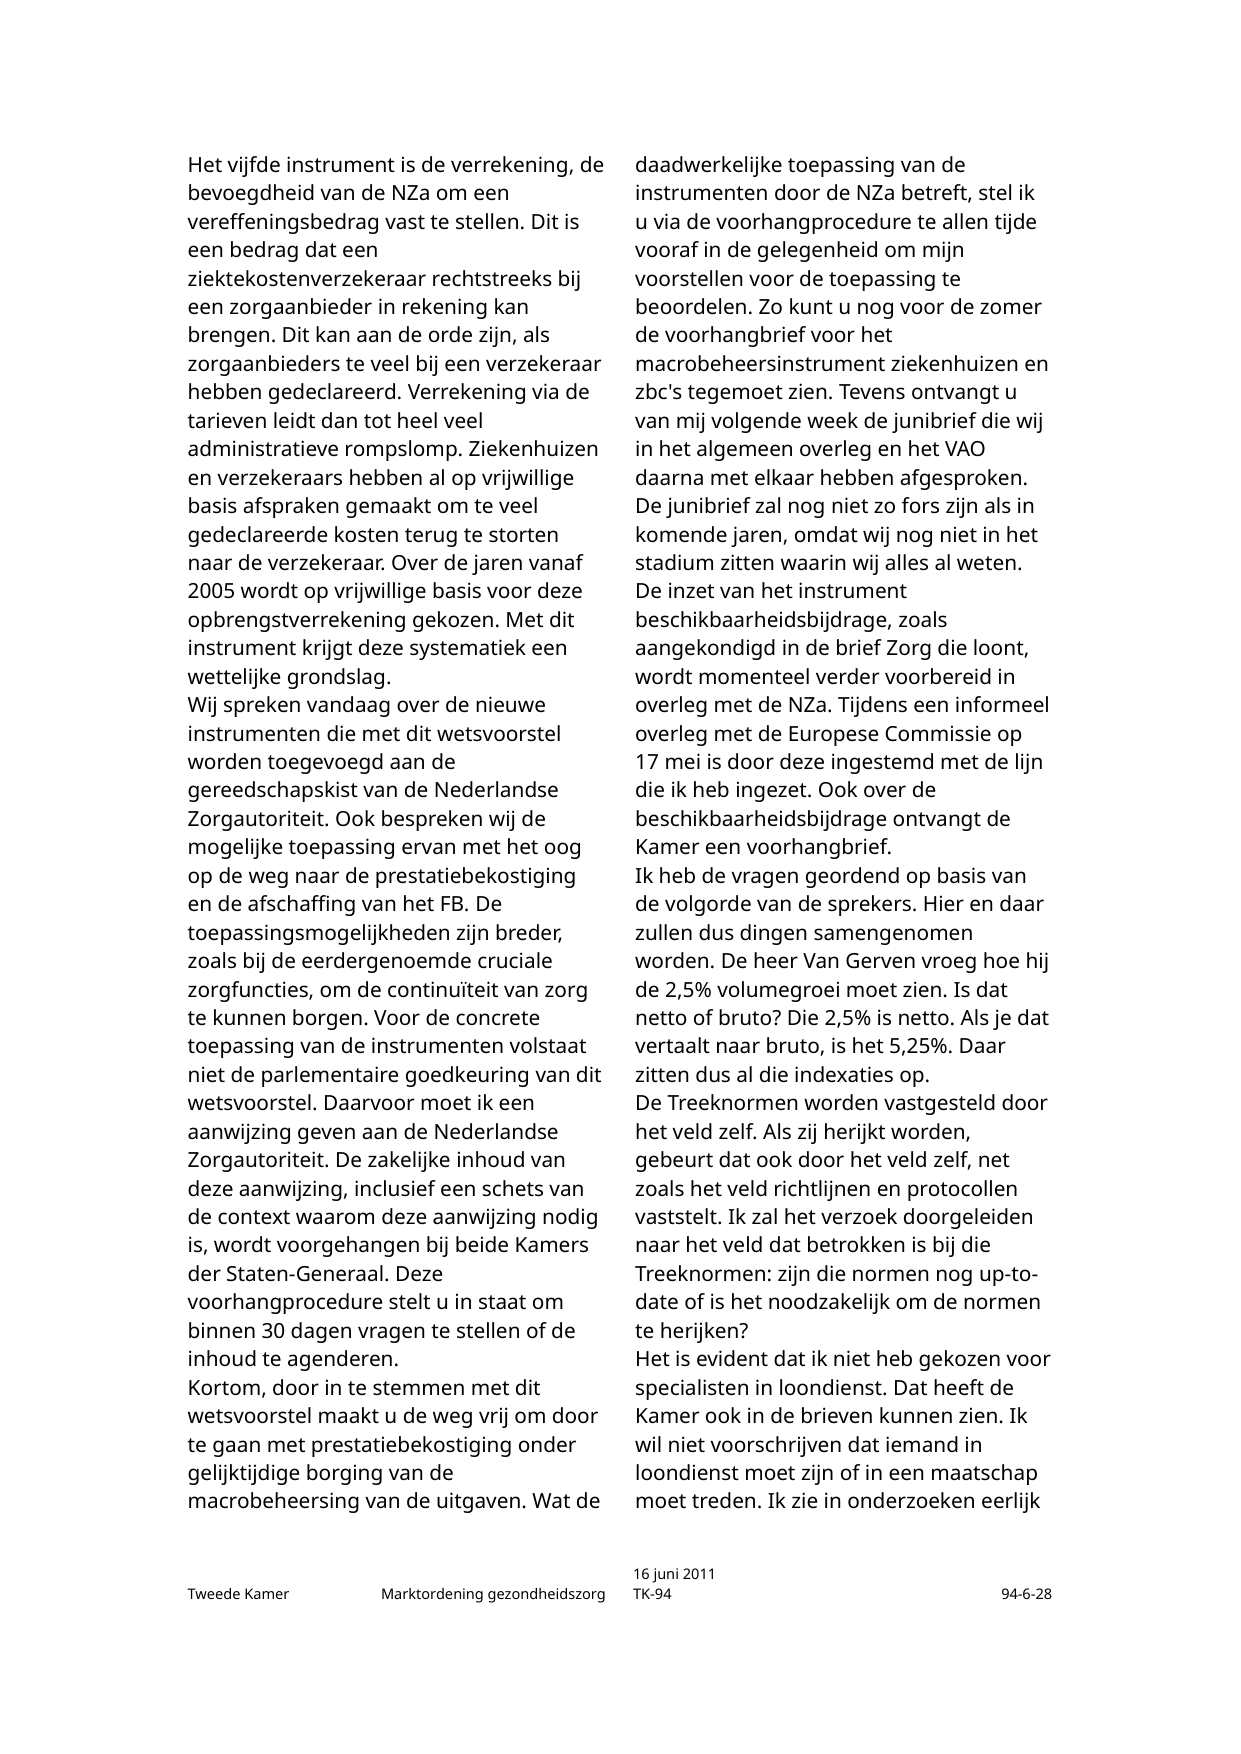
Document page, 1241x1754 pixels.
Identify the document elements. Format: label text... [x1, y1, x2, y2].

text Kortom, door in te stemmen met dit wetsvoorstel maakt u de weg vrij om door te gaan met prestatiebekostiging onder gelijktijdige borging van de macrobeheersing van de uitgaven. Wat de [187, 1373, 605, 1515]
text Het is evident dat ik niet heb gekozen voor specialisten in loondienst. Dat heeft de Kamer ook in de brieven kunnen zien. Ik wil niet voorschrijven dat iemand in loondienst moet zijn of in een maatschap moet treden. Ik zie in onderzoeken eerlijk [635, 1344, 1053, 1515]
text De Treeknormen worden vastgesteld door het veld zelf. Als zij herijkt worden, gebeurt dat ook door het veld zelf, net zoals het veld richtlijnen en protocollen vaststelt. Ik zal het verzoek doorgeleiden naar het veld dat betrokken is bij die Treeknormen: zijn die normen nog up-to-date of is het noodzakelijk om de normen te herijken? [635, 1088, 1053, 1344]
text Wij spreken vandaag over de nieuwe instrumenten die met dit wetsvoorstel worden toegevoegd aan de gereedschapskist van de Nederlandse Zorgautoriteit. Ook bespreken wij de mogelijke toepassing ervan met het oog op de weg naar de prestatiebekostiging en de afschaffing van het FB. De toepassingsmogelijkheden zijn breder, zoals bij de eerdergenoemde cruciale zorgfuncties, om de continuïteit van zorg te kunnen borgen. Voor de concrete toepassing van de instrumenten volstaat niet de parlementaire goedkeuring van dit wetsvoorstel. Daarvoor moet ik een aanwijzing geven aan de Nederlandse Zorgautoriteit. De zakelijke inhoud van deze aanwijzing, inclusief een schets van de context waarom deze aanwijzing nodig is, wordt voorgehangen bij beide Kamers der Staten-Generaal. Deze voorhangprocedure stelt u in staat om binnen 30 dagen vragen te stellen of de inhoud te agenderen. [187, 690, 605, 1373]
text Ik heb de vragen geordend op basis van de volgorde van de sprekers. Hier en daar zullen dus dingen samengenomen worden. De heer Van Gerven vroeg hoe hij de 2,5% volumegroei moet zien. Is dat netto of bruto? Die 2,5% is netto. Als je dat vertaalt naar bruto, is het 5,25%. Daar zitten dus al die indexaties op. [635, 861, 1053, 1088]
text Het vijfde instrument is de verrekening, de bevoegdheid van de NZa om een vereffeningsbedrag vast te stellen. Dit is een bedrag dat een ziektekostenverzekeraar rechtstreeks bij een zorgaanbieder in rekening kan brengen. Dit kan aan de orde zijn, als zorgaanbieders te veel bij een verzekeraar hebben gedeclareerd. Verrekening via de tarieven leidt dan tot heel veel administratieve rompslomp. Ziekenhuizen en verzekeraars hebben al op vrijwillige basis afspraken gemaakt om te veel gedeclareerde kosten terug te storten naar de verzekeraar. Over de jaren vanaf 2005 wordt op vrijwillige basis voor deze opbrengstverrekening gekozen. Met dit instrument krijgt deze systematiek een wettelijke grondslag. [187, 150, 605, 690]
text daadwerkelijke toepassing van de instrumenten door de NZa betreft, stel ik u via de voorhangprocedure te allen tijde vooraf in de gelegenheid om mijn voorstellen voor de toepassing te beoordelen. Zo kunt u nog voor de zomer de voorhangbrief voor het macrobeheersinstrument ziekenhuizen en zbc's tegemoet zien. Tevens ontvangt u van mij volgende week de junibrief die wij in het algemeen overleg en het VAO daarna met elkaar hebben afgesproken. De junibrief zal nog niet zo fors zijn als in komende jaren, omdat wij nog niet in het stadium zitten waarin wij alles al weten. De inzet van het instrument beschikbaarheidsbijdrage, zoals aangekondigd in de brief Zorg die loont, wordt momenteel verder voorbereid in overleg met de NZa. Tijdens een informeel overleg met de Europese Commissie op 17 mei is door deze ingestemd met de lijn die ik heb ingezet. Ook over de beschikbaarheidsbijdrage ontvangt de Kamer een voorhangbrief. [635, 150, 1053, 861]
